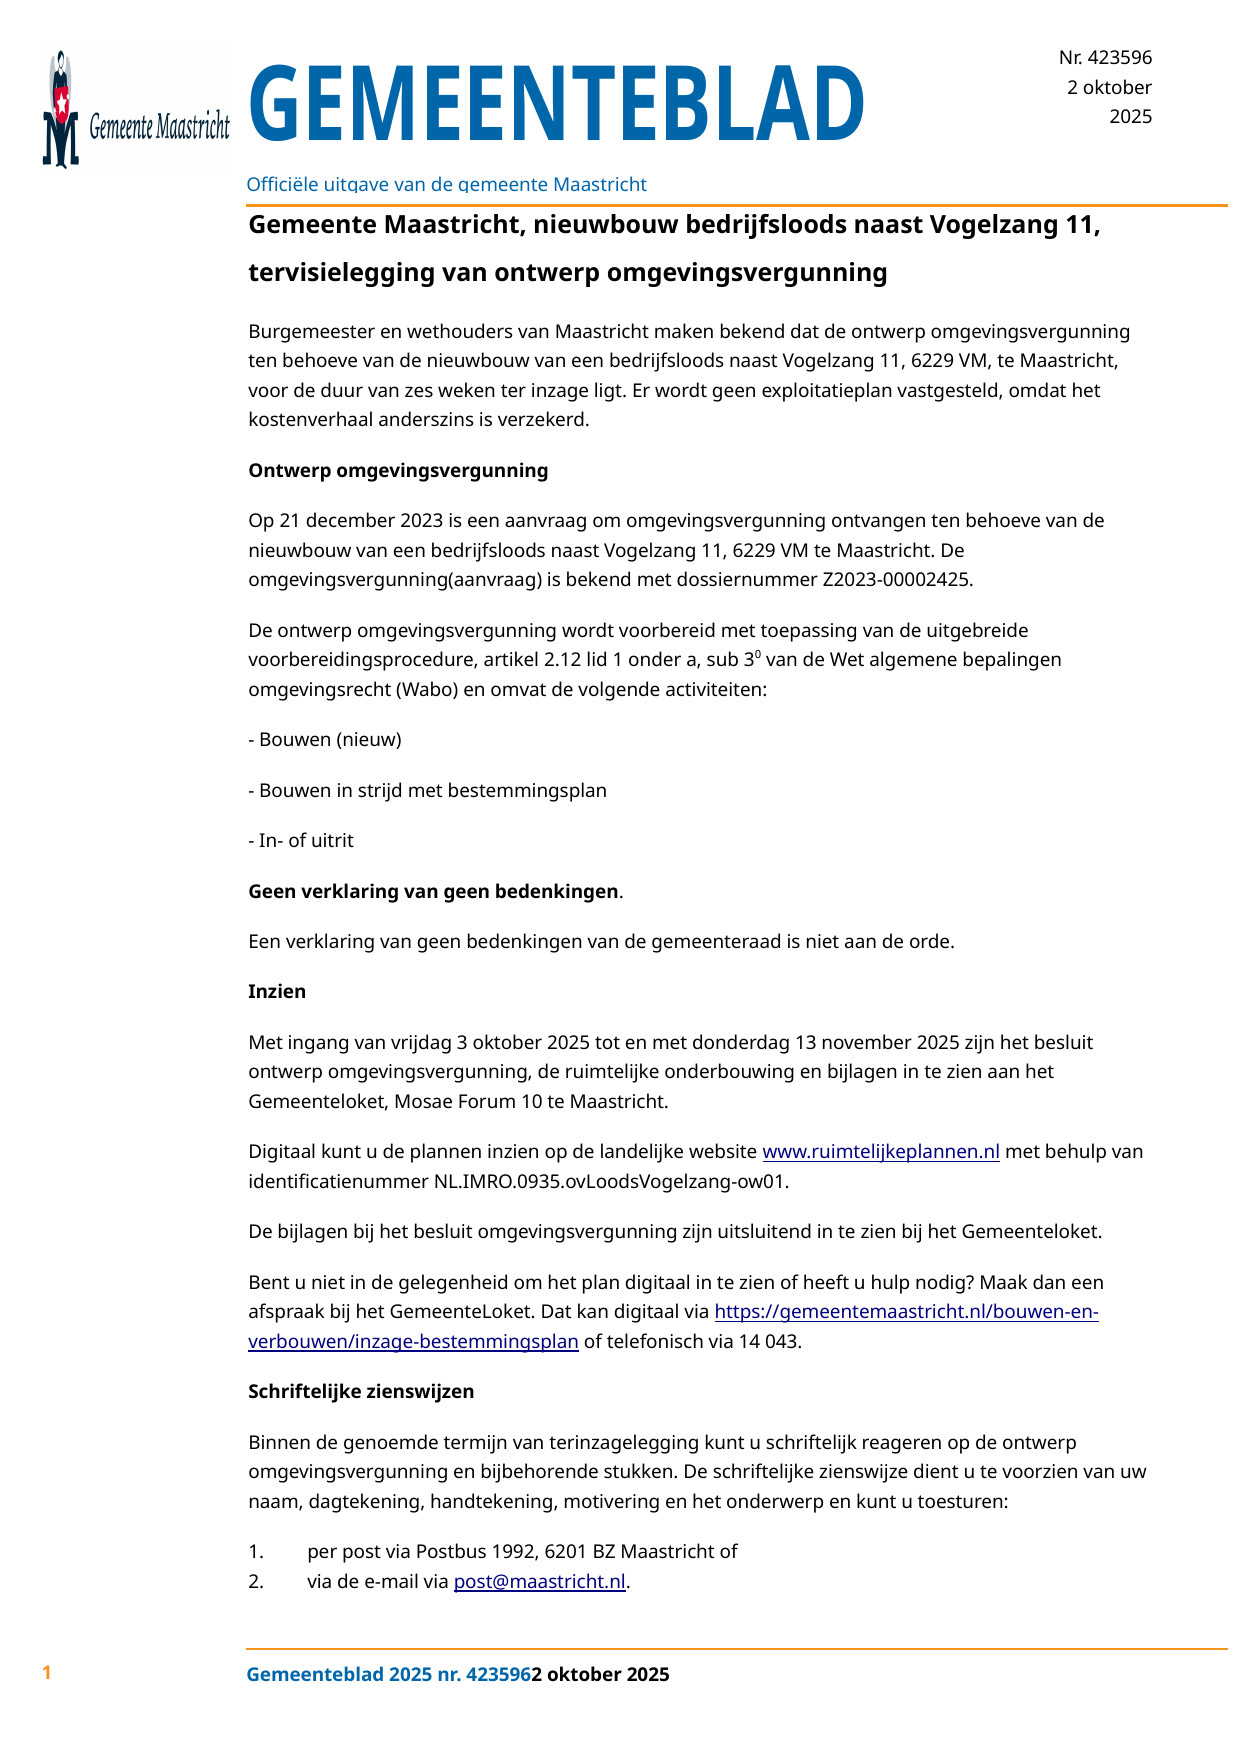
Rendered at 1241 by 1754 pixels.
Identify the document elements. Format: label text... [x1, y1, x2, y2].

text Binnen de genoemde termijn van terinzagelegging kunt u schriftelijk reageren op de ontwerp omgevingsvergunning en bijbehorende stukken. De schriftelijke zienswijze dient u te voorzien van uw naam, dagtekening, handtekening, motivering en het onderwerp en kunt u toesturen: [248, 1429, 1152, 1514]
list per post via Postbus 1992, 6201 BZ Maastricht of [248, 1539, 1152, 1564]
text - Bouwen in strijd met bestemmingsplan [248, 777, 1152, 803]
text - In- of uitrit [248, 827, 1152, 853]
picture [41, 47, 231, 172]
text De ontwerp omgevingsvergunning wordt voorbereid met toepassing van de uitgebreide voorbereidingsprocedure, artikel 2.12 lid 1 onder a, sub 30 van de Wet algemene bepalingen omgevingsrecht (Wabo) en omvat de volgende activiteiten: [248, 617, 1152, 702]
text Inzien [248, 979, 1152, 1004]
text Digitaal kunt u de plannen inzien op de landelijke website www.ruimtelijkeplannen.nl met behulp van identificatienummer NL.IMRO.0935.ovLoodsVogelzang-ow01. [248, 1139, 1152, 1194]
text - Bouwen (nieuw) [248, 727, 1152, 752]
text Gemeente Maastricht, nieuwbouw bedrijfsloods naast Vogelzang 11, tervisielegging van ontwerp omgevingsvergunning [248, 207, 1152, 288]
text De bijlagen bij het besluit omgevingsvergunning zijn uitsluitend in te zien bij het Gemeenteloket. [248, 1219, 1152, 1244]
text Ontwerp omgevingsvergunning [248, 457, 1152, 483]
list via de e-mail via post@maastricht.nl. [248, 1568, 1152, 1594]
text Een verklaring van geen bedenkingen van de gemeenteraad is niet aan de orde. [248, 928, 1152, 954]
text Op 21 december 2023 is een aanvraag om omgevingsvergunning ontvangen ten behoeve van de nieuwbouw van een bedrijfsloods naast Vogelzang 11, 6229 VM te Maastricht. De omgevingsvergunning(aanvraag) is bekend met dossiernummer Z2023-00002425. [248, 507, 1152, 592]
text Bent u niet in de gelegenheid om het plan digitaal in te zien of heeft u hulp nodig? Maak dan een afspraak bij het GemeenteLoket. Dat kan digitaal via https://gemeentemaastricht.nl/bouwen-en-verbouwen/inzage-bestemmingsplan of telefonisch via 14 043. [248, 1269, 1152, 1354]
text Met ingang van vrijdag 3 oktober 2025 tot en met donderdag 13 november 2025 zijn het besluit ontwerp omgevingsvergunning, de ruimtelijke onderbouwing en bijlagen in te zien aan het Gemeenteloket, Mosae Forum 10 te Maastricht. [248, 1029, 1152, 1114]
text Geen verklaring van geen bedenkingen. [248, 878, 1152, 904]
text Burgemeester en wethouders van Maastricht maken bekend dat de ontwerp omgevingsvergunning ten behoeve van de nieuwbouw van een bedrijfsloods naast Vogelzang 11, 6229 VM, te Maastricht, voor de duur van zes weken ter inzage ligt. Er wordt geen exploitatieplan vastgesteld, omdat het kostenverhaal anderszins is verzekerd. [248, 318, 1152, 432]
text Schriftelijke zienswijzen [248, 1379, 1152, 1404]
